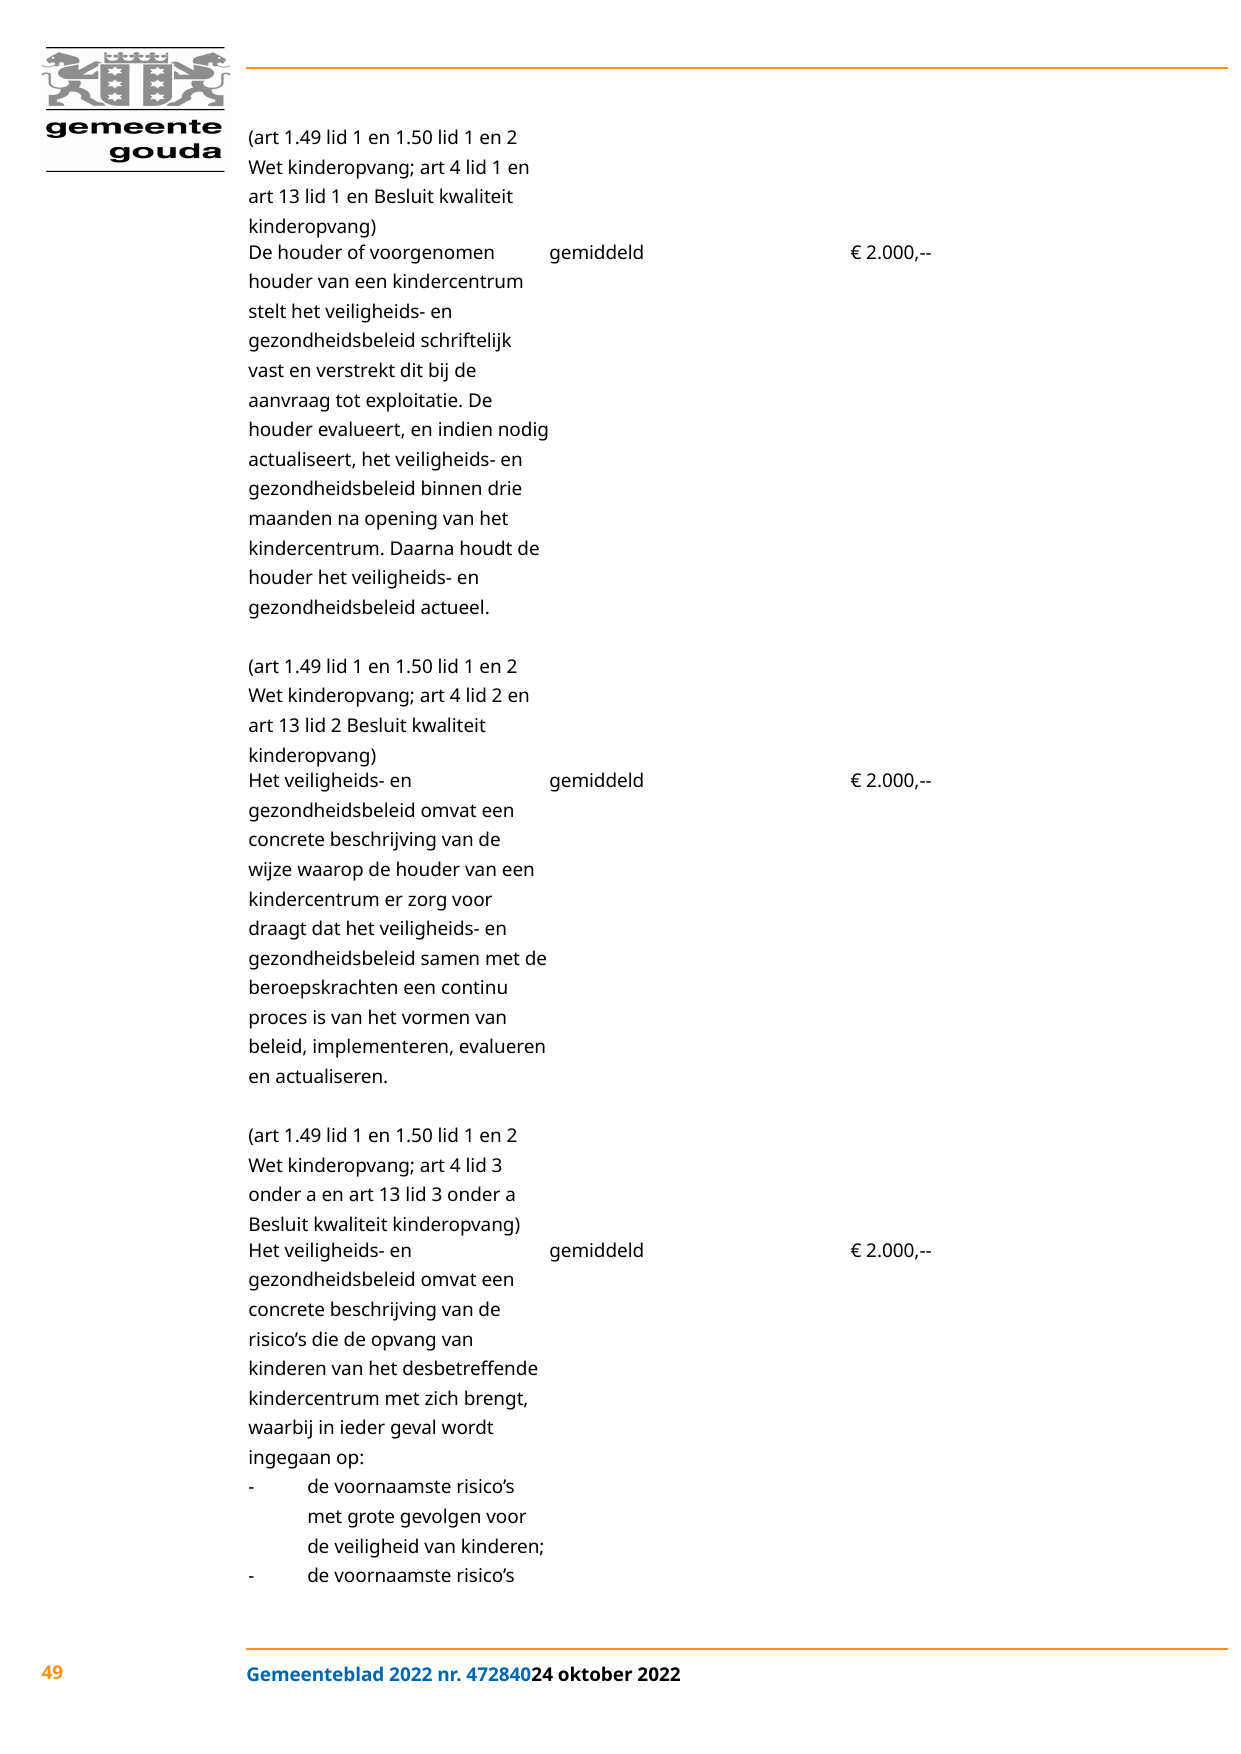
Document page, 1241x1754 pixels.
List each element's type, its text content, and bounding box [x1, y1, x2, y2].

table_cell De houder of voorgenomen houder van een kindercentrum stelt het veiligheids- en gezondheidsbeleid schriftelijk vast en verstrekt dit bij de aanvraag tot exploitatie. De houder evalueert, en indien nodig actualiseert, het veiligheids- en gezondheidsbeleid binnen drie maanden na opening van het kindercentrum. Daarna houdt de houder het veiligheids- en gezondheidsbeleid actueel. (art 1.49 lid 1 en 1.50 lid 1 en 2 Wet kinderopvang; art 4 lid 2 en art 13 lid 2 Besluit kwaliteit kinderopvang) [248, 239, 549, 767]
table_cell [850, 95, 1152, 239]
table_cell (art 1.49 lid 1 en 1.50 lid 1 en 2 Wet kinderopvang; art 4 lid 1 en art 13 lid 1 en Besluit kwaliteit kinderopvang) [248, 95, 549, 239]
table_cell € 2.000,-- [850, 239, 1152, 767]
table_cell [549, 95, 850, 239]
table_cell € 2.000,-- [850, 1237, 1152, 1588]
table_cell Het veiligheids- en gezondheidsbeleid omvat een concrete beschrijving van de wijze waarop de houder van een kindercentrum er zorg voor draagt dat het veiligheids- en gezondheidsbeleid samen met de beroepskrachten een continu proces is van het vormen van beleid, implementeren, evalueren en actualiseren. (art 1.49 lid 1 en 1.50 lid 1 en 2 Wet kinderopvang; art 4 lid 3 onder a en art 13 lid 3 onder a Besluit kwaliteit kinderopvang) [248, 768, 549, 1237]
table_cell gemiddeld [549, 768, 850, 1237]
table_cell gemiddeld [549, 1237, 850, 1588]
table_cell € 2.000,-- [850, 768, 1152, 1237]
picture [41, 47, 231, 172]
table_cell gemiddeld [549, 239, 850, 767]
table_cell Het veiligheids- en gezondheidsbeleid omvat een concrete beschrijving van de risico’s die de opvang van kinderen van het desbetreffende kindercentrum met zich brengt, waarbij in ieder geval wordt ingegaan op: de voornaamste risico’s met grote gevolgen voor de veiligheid van kinderen; de voornaamste risico’s [248, 1237, 549, 1588]
